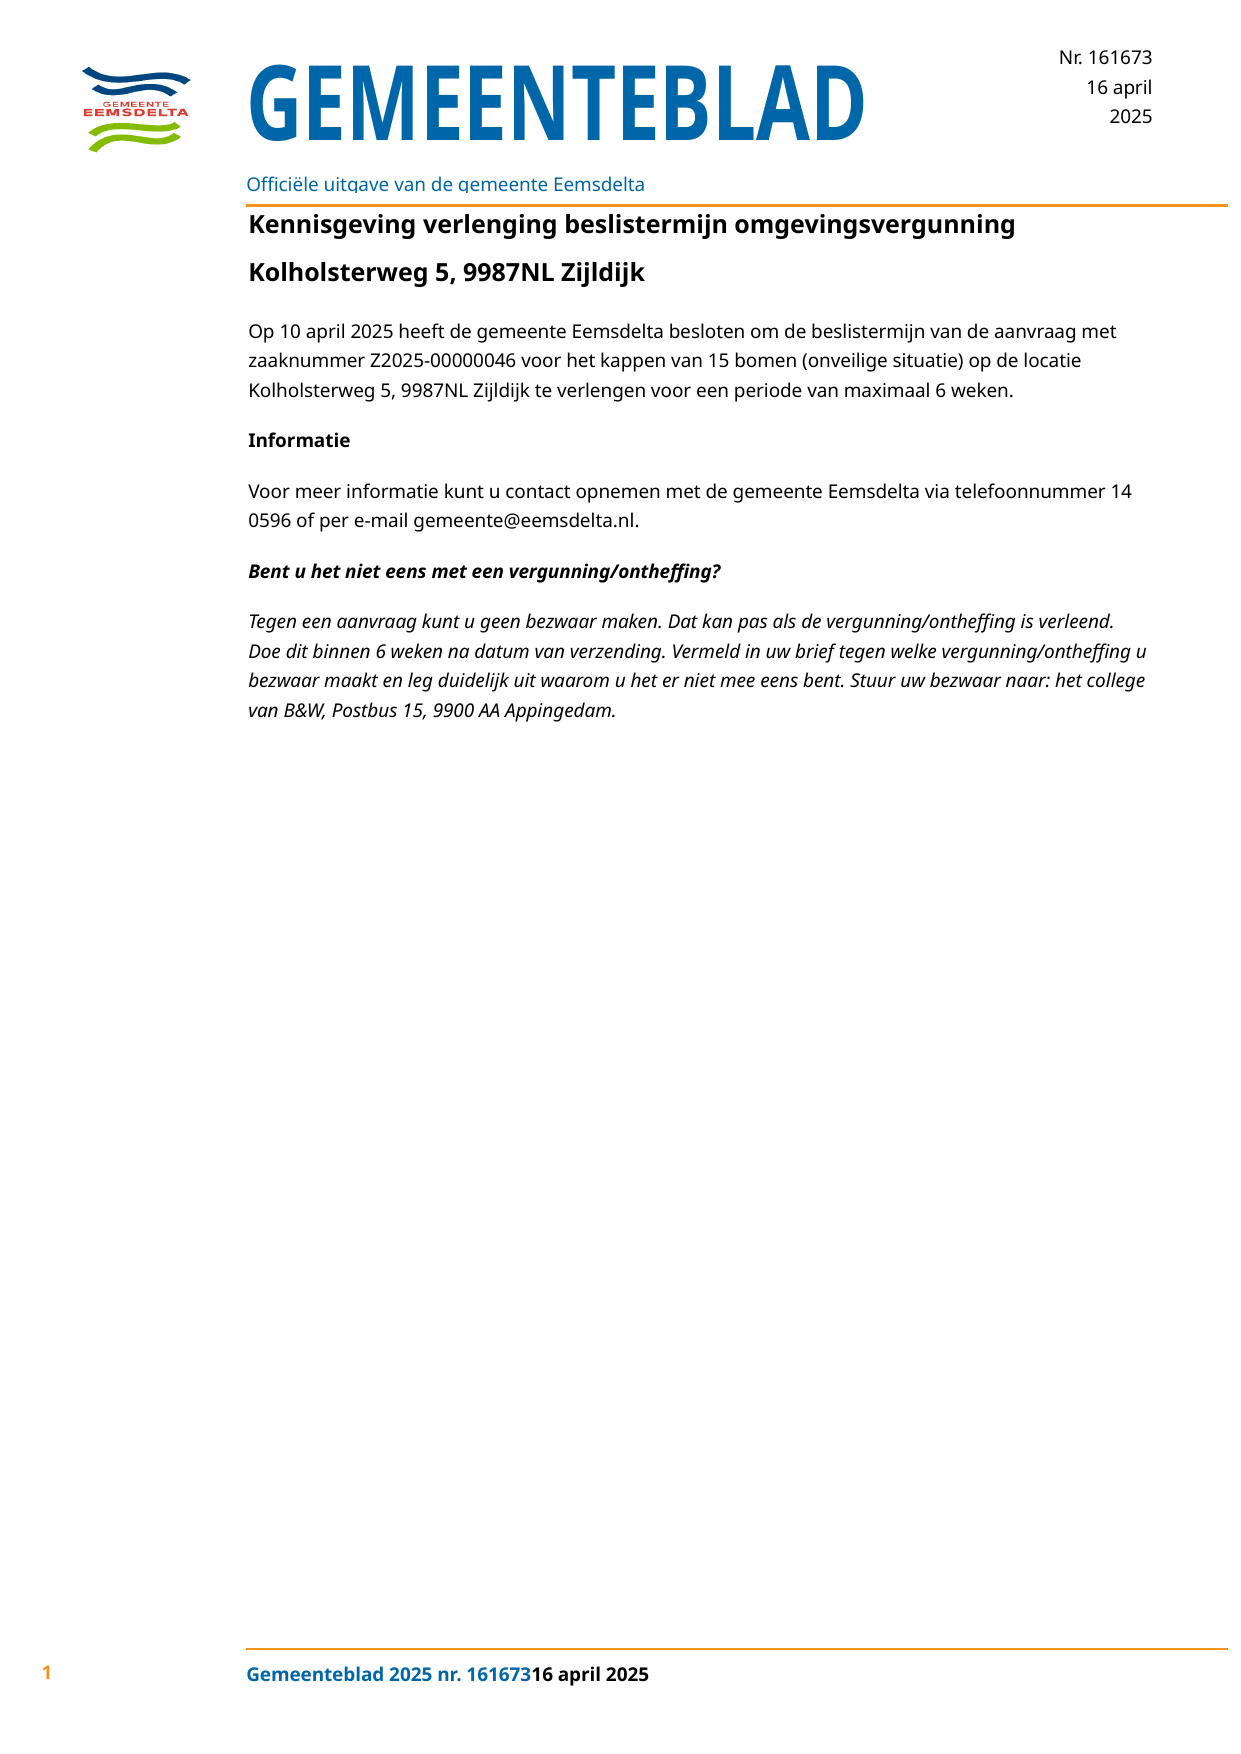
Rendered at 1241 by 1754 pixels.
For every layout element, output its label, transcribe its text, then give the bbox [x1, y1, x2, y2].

text Bent u het niet eens met een vergunning/ontheffing? [248, 558, 1152, 584]
text Informatie [248, 427, 1152, 453]
text Tegen een aanvraag kunt u geen bezwaar maken. Dat kan pas als de vergunning/ontheffing is verleend. Doe dit binnen 6 weken na datum van verzending. Vermeld in uw brief tegen welke vergunning/ontheffing u bezwaar maakt en leg duidelijk uit waarom u het er niet mee eens bent. Stuur uw bezwaar naar: het college van B&W, Postbus 15, 9900 AA Appingedam. [248, 608, 1152, 723]
text Kennisgeving verlenging beslistermijn omgevingsvergunning Kolholsterweg 5, 9987NL Zijldijk [248, 207, 1152, 288]
picture [41, 47, 231, 172]
text Op 10 april 2025 heeft de gemeente Eemsdelta besloten om de beslistermijn van de aanvraag met zaaknummer Z2025-00000046 voor het kappen van 15 bomen (onveilige situatie) op de locatie Kolholsterweg 5, 9987NL Zijldijk te verlengen voor een periode van maximaal 6 weken. [248, 318, 1152, 403]
text Voor meer informatie kunt u contact opnemen met de gemeente Eemsdelta via telefoonnummer 14 0596 of per e-mail gemeente@eemsdelta.nl. [248, 478, 1152, 533]
